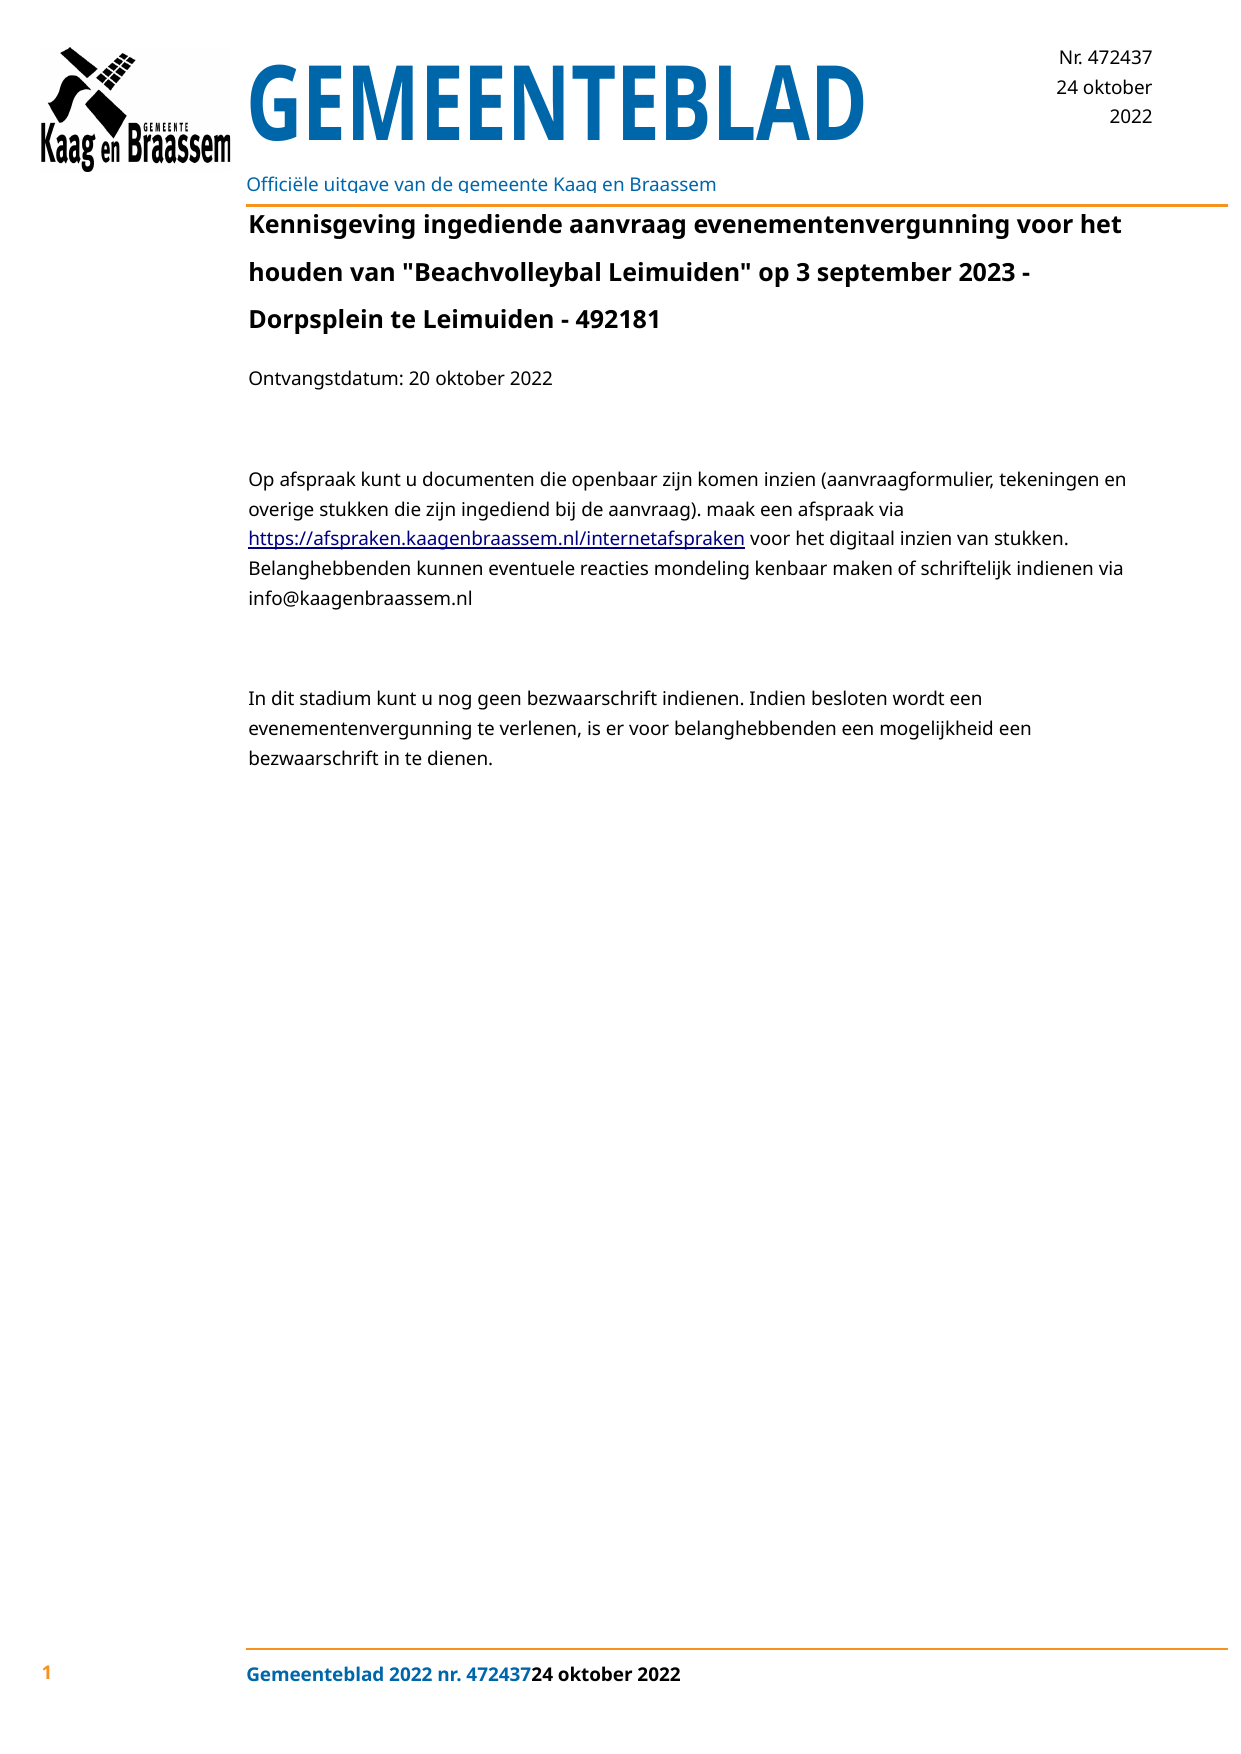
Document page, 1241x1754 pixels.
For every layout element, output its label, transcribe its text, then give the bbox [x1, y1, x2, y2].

text In dit stadium kunt u nog geen bezwaarschrift indienen. Indien besloten wordt een evenementenvergunning te verlenen, is er voor belanghebbenden een mogelijkheid een bezwaarschrift in te dienen. [248, 686, 1152, 770]
text Kennisgeving ingediende aanvraag evenementenvergunning voor het houden van "Beachvolleybal Leimuiden" op 3 september 2023 - Dorpsplein te Leimuiden - 492181 [248, 207, 1152, 336]
text Op afspraak kunt u documenten die openbaar zijn komen inzien (aanvraagformulier, tekeningen en overige stukken die zijn ingediend bij de aanvraag). maak een afspraak via https://afspraken.kaagenbraassem.nl/internetafspraken voor het digitaal inzien van stukken. Belanghebbenden kunnen eventuele reacties mondeling kenbaar maken of schriftelijk indienen via info@kaagenbraassem.nl [248, 466, 1152, 610]
picture [41, 47, 231, 172]
text Ontvangstdatum: 20 oktober 2022 [248, 366, 1152, 391]
